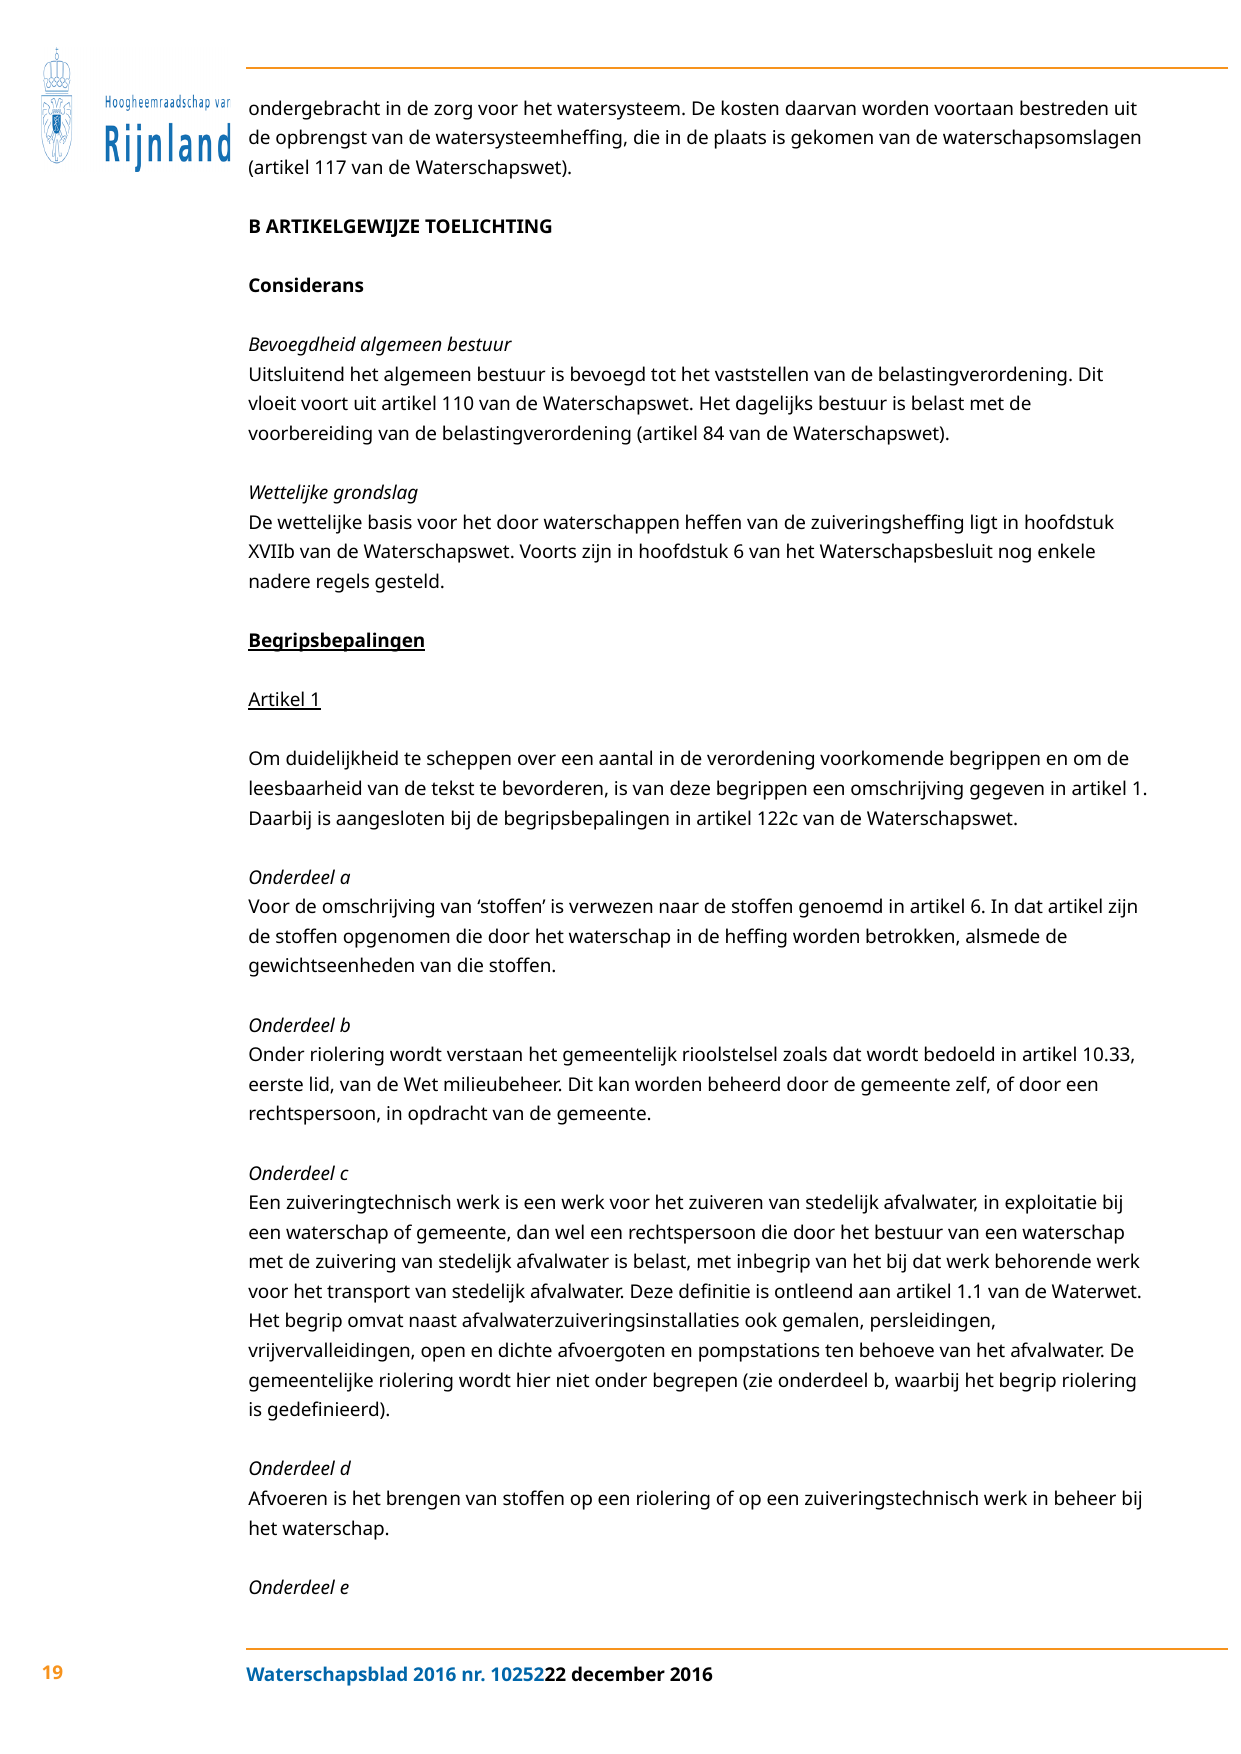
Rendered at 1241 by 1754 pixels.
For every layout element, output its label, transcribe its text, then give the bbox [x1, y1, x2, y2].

text Begripsbepalingen [248, 627, 1152, 653]
text De wettelijke basis voor het door waterschappen heffen van de zuiveringsheffing ligt in hoofdstuk XVIIb van de Waterschapswet. Voorts zijn in hoofdstuk 6 van het Waterschapsbesluit nog enkele nadere regels gesteld. [248, 509, 1152, 594]
text Afvoeren is het brengen van stoffen op een riolering of op een zuiveringstechnisch werk in beheer bij het waterschap. [248, 1485, 1152, 1541]
text Considerans [248, 272, 1152, 298]
text Onderdeel d [248, 1456, 1152, 1481]
text Om duidelijkheid te scheppen over een aantal in de verordening voorkomende begrippen en om de leesbaarheid van de tekst te bevorderen, is van deze begrippen een omschrijving gegeven in artikel 1. Daarbij is aangesloten bij de begripsbepalingen in artikel 122c van de Waterschapswet. [248, 746, 1152, 831]
text Uitsluitend het algemeen bestuur is bevoegd tot het vaststellen van de belastingverordening. Dit vloeit voort uit artikel 110 van de Waterschapswet. Het dagelijks bestuur is belast met de voorbereiding van de belastingverordening (artikel 84 van de Waterschapswet). [248, 361, 1152, 446]
text Wettelijke grondslag [248, 479, 1152, 505]
text Onder riolering wordt verstaan het gemeentelijk rioolstelsel zoals dat wordt bedoeld in artikel 10.33, eerste lid, van de Wet milieubeheer. Dit kan worden beheerd door de gemeente zelf, of door een rechtspersoon, in opdracht van de gemeente. [248, 1041, 1152, 1126]
text Artikel 1 [248, 686, 1152, 712]
text Bevoegdheid algemeen bestuur [248, 331, 1152, 357]
text Onderdeel a [248, 864, 1152, 890]
text Onderdeel e [248, 1574, 1152, 1600]
text Voor de omschrijving van ‘stoffen’ is verwezen naar de stoffen genoemd in artikel 6. In dat artikel zijn de stoffen opgenomen die door het waterschap in de heffing worden betrokken, alsmede de gewichtseenheden van die stoffen. [248, 893, 1152, 978]
picture [41, 47, 231, 172]
text Onderdeel b [248, 1012, 1152, 1038]
text B ARTIKELGEWIJZE TOELICHTING [248, 213, 1152, 239]
text ondergebracht in de zorg voor het watersysteem. De kosten daarvan worden voortaan bestreden uit de opbrengst van de watersysteemheffing, die in de plaats is gekomen van de waterschapsomslagen (artikel 117 van de Waterschapswet). [248, 95, 1152, 180]
text Onderdeel c [248, 1160, 1152, 1186]
text Een zuiveringtechnisch werk is een werk voor het zuiveren van stedelijk afvalwater, in exploitatie bij een waterschap of gemeente, dan wel een rechtspersoon die door het bestuur van een waterschap met de zuivering van stedelijk afvalwater is belast, met inbegrip van het bij dat werk behorende werk voor het transport van stedelijk afvalwater. Deze definitie is ontleend aan artikel 1.1 van de Waterwet. Het begrip omvat naast afvalwaterzuiveringsinstallaties ook gemalen, persleidingen, vrijvervalleidingen, open en dichte afvoergoten en pompstations ten behoeve van het afvalwater. De gemeentelijke riolering wordt hier niet onder begrepen (zie onderdeel b, waarbij het begrip riolering is gedefinieerd). [248, 1189, 1152, 1422]
